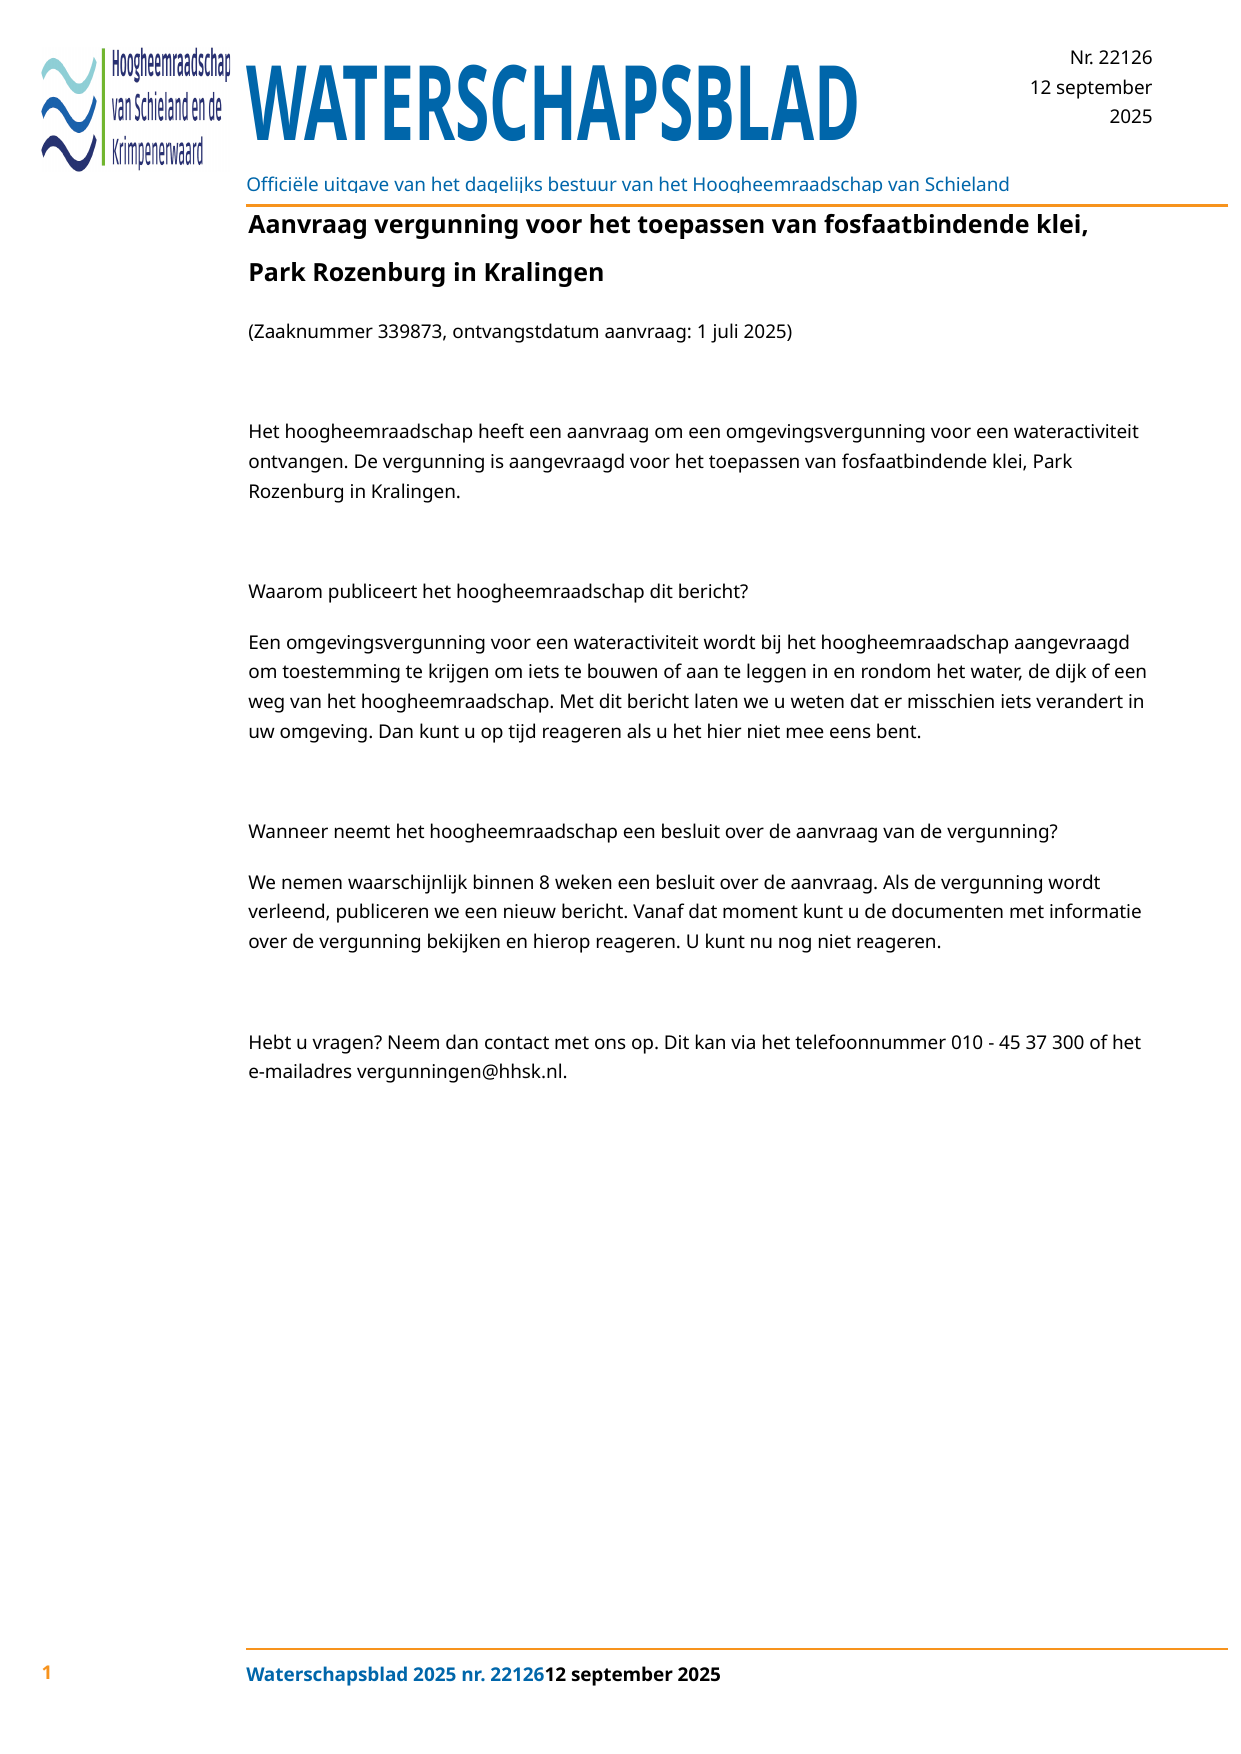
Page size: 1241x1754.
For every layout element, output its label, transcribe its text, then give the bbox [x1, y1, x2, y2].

text Aanvraag vergunning voor het toepassen van fosfaatbindende klei, Park Rozenburg in Kralingen [248, 207, 1152, 288]
text (Zaaknummer 339873, ontvangstdatum aanvraag: 1 juli 2025) [248, 318, 1152, 344]
text We nemen waarschijnlijk binnen 8 weken een besluit over de aanvraag. Als de vergunning wordt verleend, publiceren we een nieuw bericht. Vanaf dat moment kunt u de documenten met informatie over de vergunning bekijken en hierop reageren. U kunt nu nog niet reageren. [248, 869, 1152, 954]
text Waarom publiceert het hoogheemraadschap dit bericht? [248, 579, 1152, 604]
picture [41, 47, 231, 172]
text Wanneer neemt het hoogheemraadschap een besluit over de aanvraag van de vergunning? [248, 819, 1152, 844]
text Een omgevingsvergunning voor een wateractiviteit wordt bij het hoogheemraadschap aangevraagd om toestemming te krijgen om iets te bouwen of aan te leggen in en rondom het water, de dijk of een weg van het hoogheemraadschap. Met dit bericht laten we u weten dat er misschien iets verandert in uw omgeving. Dan kunt u op tijd reageren als u het hier niet mee eens bent. [248, 629, 1152, 744]
text Het hoogheemraadschap heeft een aanvraag om een omgevingsvergunning voor een wateractiviteit ontvangen. De vergunning is aangevraagd voor het toepassen van fosfaatbindende klei, Park Rozenburg in Kralingen. [248, 419, 1152, 504]
text Hebt u vragen? Neem dan contact met ons op. Dit kan via het telefoonnummer 010 - 45 37 300 of het e-mailadres vergunningen@hhsk.nl. [248, 1029, 1152, 1084]
